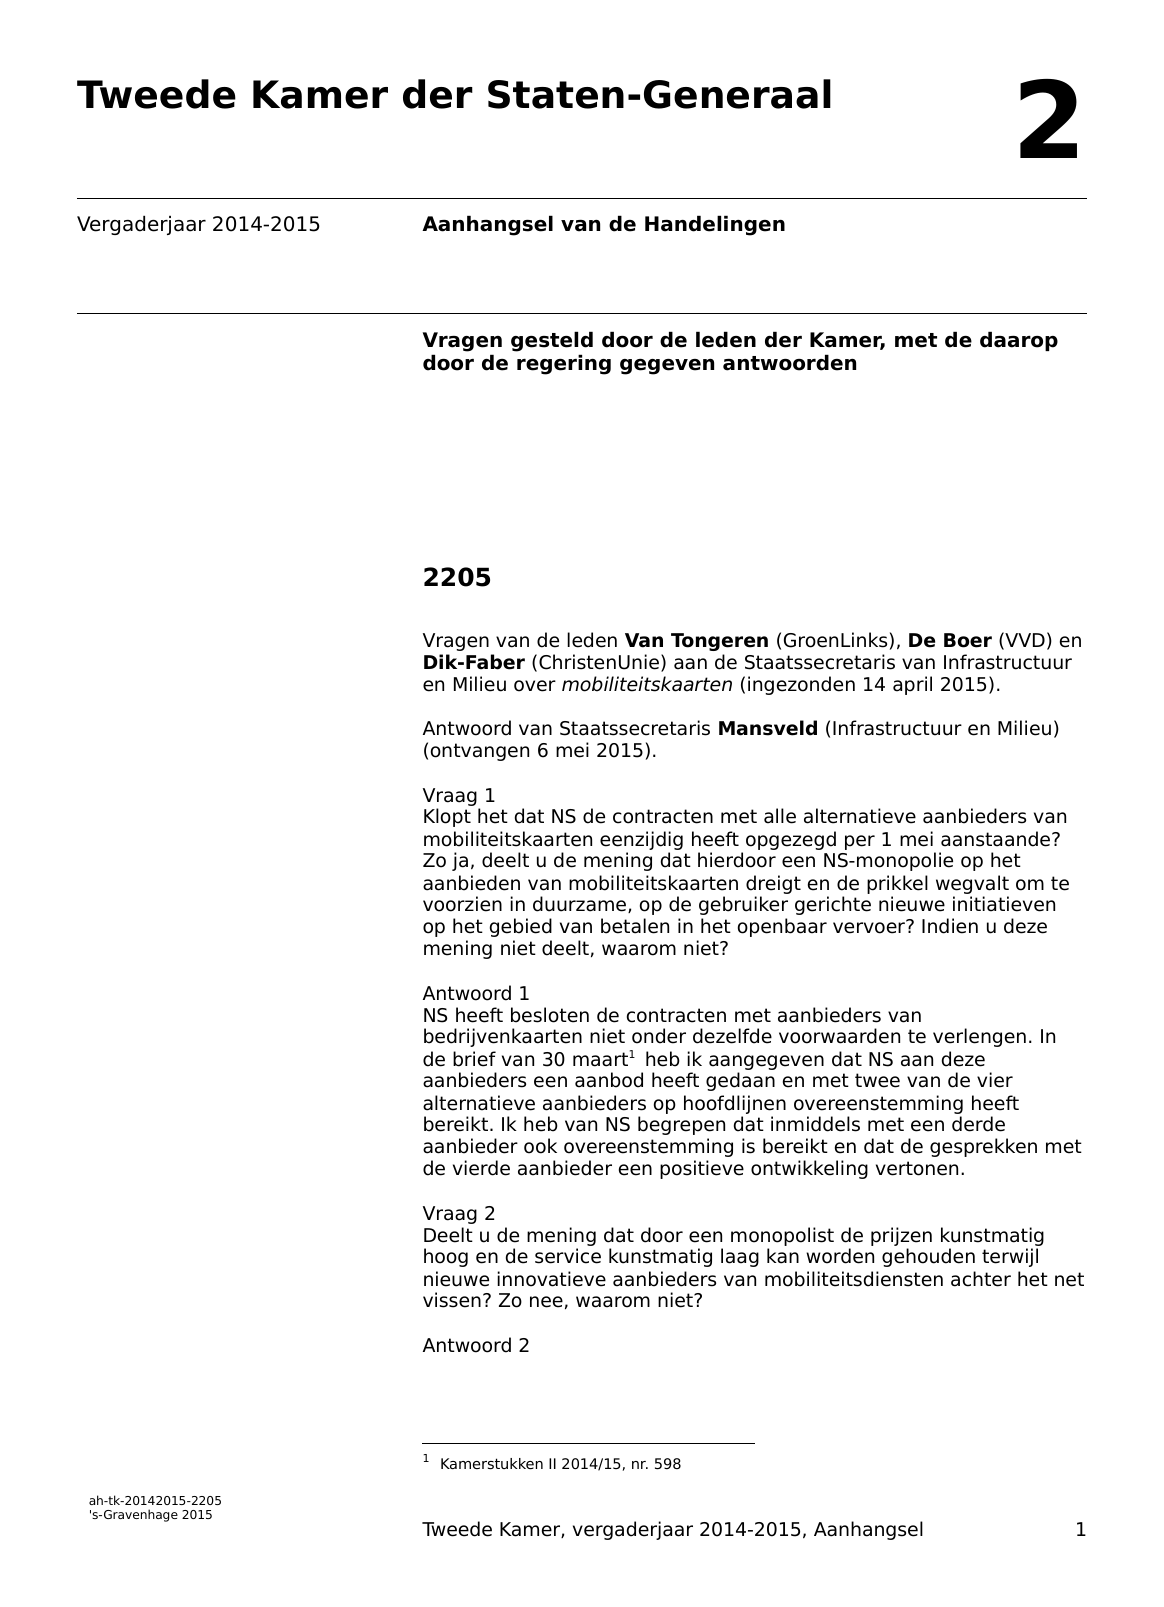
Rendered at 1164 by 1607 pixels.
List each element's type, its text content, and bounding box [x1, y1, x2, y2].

table_cell Vergaderjaar 2014-2015 [77, 199, 422, 313]
text Vraag 1 [422, 784, 1087, 806]
text Vragen van de leden Van Tongeren (GroenLinks), De Boer (VVD) en Dik-Faber (ChristenUnie) aan de Staatssecretaris van Infrastructuur en Milieu over mobiliteitskaarten (ingezonden 14 april 2015). [422, 630, 1087, 696]
table_header Tweede Kamer der Staten-Generaal [77, 59, 886, 198]
table_cell Aanhangsel van de Handelingen [422, 199, 1087, 313]
text Antwoord van Staatssecretaris Mansveld (Infrastructuur en Milieu) (ontvangen 6 mei 2015). [422, 718, 1087, 762]
text Kamerstukken II 2014/15, nr. 598 [422, 1452, 1087, 1474]
table_cell [77, 314, 422, 375]
text ah-tk-20142015-2205 [88, 1494, 323, 1508]
text Vraag 2 [422, 1202, 1087, 1224]
text Antwoord 1 [422, 982, 1087, 1004]
text Deelt u de mening dat door een monopolist de prijzen kunstmatig hoog en de service kunstmatig laag kan worden gehouden terwijl nieuwe innovatieve aanbieders van mobiliteitsdiensten achter het net vissen? Zo nee, waarom niet? [422, 1224, 1087, 1312]
text 's-Gravenhage 2015 [88, 1508, 323, 1522]
text Klopt het dat NS de contracten met alle alternatieve aanbieders van mobiliteitskaarten eenzijdig heeft opgezegd per 1 mei aanstaande? Zo ja, deelt u de mening dat hierdoor een NS-monopolie op het aanbieden van mobiliteitskaarten dreigt en de prikkel wegvalt om te voorzien in duurzame, op de gebruiker gerichte nieuwe initiatieven op het gebied van betalen in het openbaar vervoer? Indien u deze mening niet deelt, waarom niet? [422, 806, 1087, 960]
text NS heeft besloten de contracten met aanbieders van bedrijvenkaarten niet onder dezelfde voorwaarden te verlengen. In de brief van 30 maart heb ik aangegeven dat NS aan deze aanbieders een aanbod heeft gedaan en met twee van de vier alternatieve aanbieders op hoofdlijnen overeenstemming heeft bereikt. Ik heb van NS begrepen dat inmiddels met een derde aanbieder ook overeenstemming is bereikt en dat de gesprekken met de vierde aanbieder een positieve ontwikkeling vertonen. [422, 1004, 1087, 1180]
table_cell Vragen gesteld door de leden der Kamer, met de daarop door de regering gegeven antwoorden [422, 314, 1087, 375]
text 2205 [422, 563, 1087, 592]
text Antwoord 2 [422, 1334, 1087, 1357]
table_header 2 [886, 59, 1087, 198]
